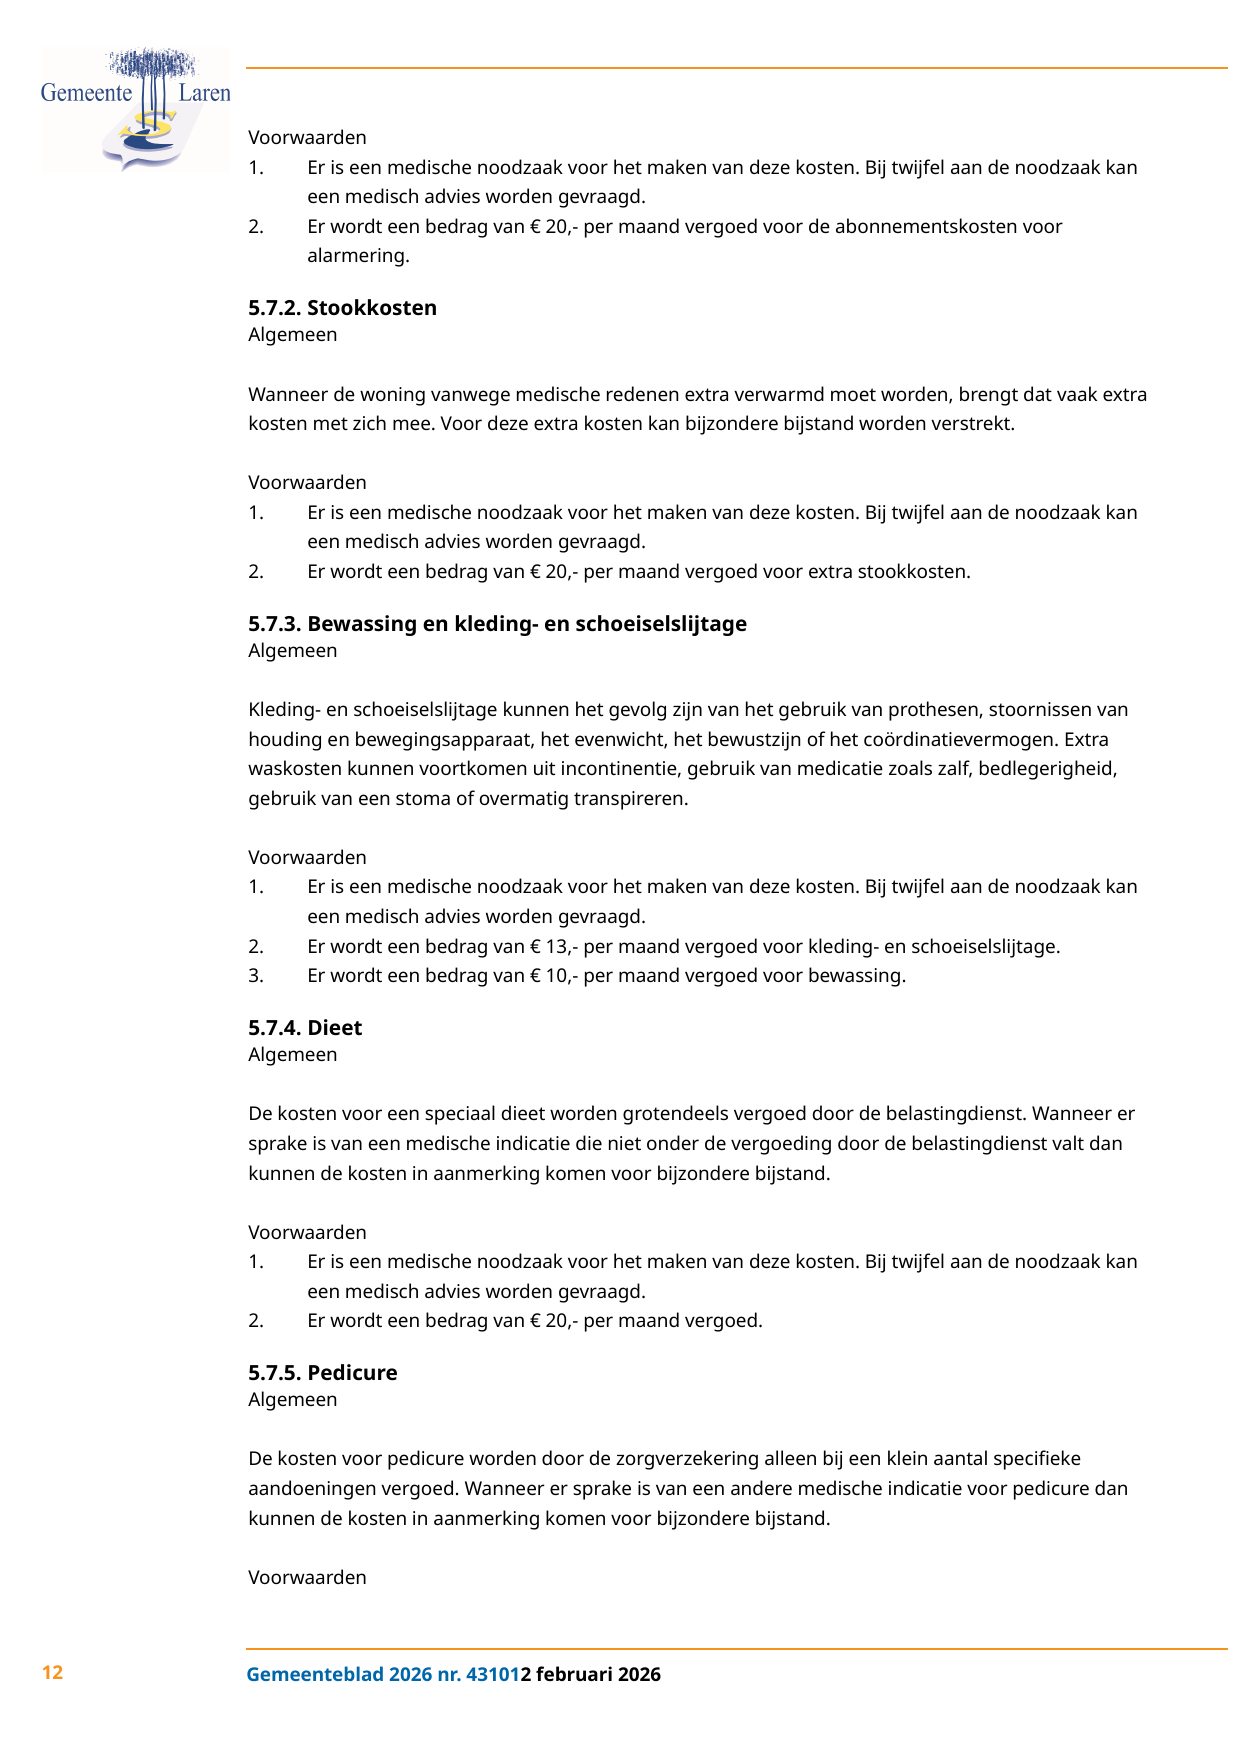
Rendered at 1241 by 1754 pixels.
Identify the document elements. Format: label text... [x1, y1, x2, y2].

text De kosten voor een speciaal dieet worden grotendeels vergoed door de belastingdienst. Wanneer er sprake is van een medische indicatie die niet onder de vergoeding door de belastingdienst valt dan kunnen de kosten in aanmerking komen voor bijzondere bijstand. [248, 1101, 1152, 1185]
list Er is een medische noodzaak voor het maken van deze kosten. Bij twijfel aan de noodzaak kan een medisch advies worden gevraagd. [248, 154, 1152, 209]
list Er wordt een bedrag van € 20,- per maand vergoed. [248, 1308, 1152, 1333]
text Algemeen [248, 1386, 1152, 1412]
text Kleding- en schoeiselslijtage kunnen het gevolg zijn van het gebruik van prothesen, stoornissen van houding en bewegingsapparaat, het evenwicht, het bewustzijn of het coördinatievermogen. Extra waskosten kunnen voortkomen uit incontinentie, gebruik van medicatie zoals zalf, bedlegerigheid, gebruik van een stoma of overmatig transpireren. [248, 696, 1152, 811]
text De kosten voor pedicure worden door de zorgverzekering alleen bij een klein aantal specifieke aandoeningen vergoed. Wanneer er sprake is van een andere medische indicatie voor pedicure dan kunnen de kosten in aanmerking komen voor bijzondere bijstand. [248, 1446, 1152, 1531]
text 5.7.3. Bewassing en kleding- en schoeiselslijtage [248, 609, 1152, 637]
text 5.7.5. Pedicure [248, 1358, 1152, 1386]
text Wanneer de woning vanwege medische redenen extra verwarmd moet worden, brengt dat vaak extra kosten met zich mee. Voor deze extra kosten kan bijzondere bijstand worden verstrekt. [248, 381, 1152, 436]
text Algemeen [248, 637, 1152, 663]
list Er is een medische noodzaak voor het maken van deze kosten. Bij twijfel aan de noodzaak kan een medisch advies worden gevraagd. [248, 499, 1152, 554]
text 5.7.4. Dieet [248, 1013, 1152, 1041]
list Er is een medische noodzaak voor het maken van deze kosten. Bij twijfel aan de noodzaak kan een medisch advies worden gevraagd. [248, 874, 1152, 929]
text Voorwaarden [248, 469, 1152, 495]
text Voorwaarden [248, 124, 1152, 150]
list Er wordt een bedrag van € 10,- per maand vergoed voor bewassing. [248, 962, 1152, 988]
text Voorwaarden [248, 1219, 1152, 1244]
text Voorwaarden [248, 844, 1152, 870]
text Algemeen [248, 1041, 1152, 1067]
text 5.7.2. Stookkosten [248, 293, 1152, 322]
picture [41, 47, 231, 172]
text Algemeen [248, 322, 1152, 347]
list Er wordt een bedrag van € 13,- per maand vergoed voor kleding- en schoeiselslijtage. [248, 933, 1152, 959]
text Voorwaarden [248, 1564, 1152, 1590]
list Er wordt een bedrag van € 20,- per maand vergoed voor extra stookkosten. [248, 558, 1152, 584]
list Er wordt een bedrag van € 20,- per maand vergoed voor de abonnementskosten voor alarmering. [248, 213, 1152, 268]
list Er is een medische noodzaak voor het maken van deze kosten. Bij twijfel aan de noodzaak kan een medisch advies worden gevraagd. [248, 1248, 1152, 1304]
